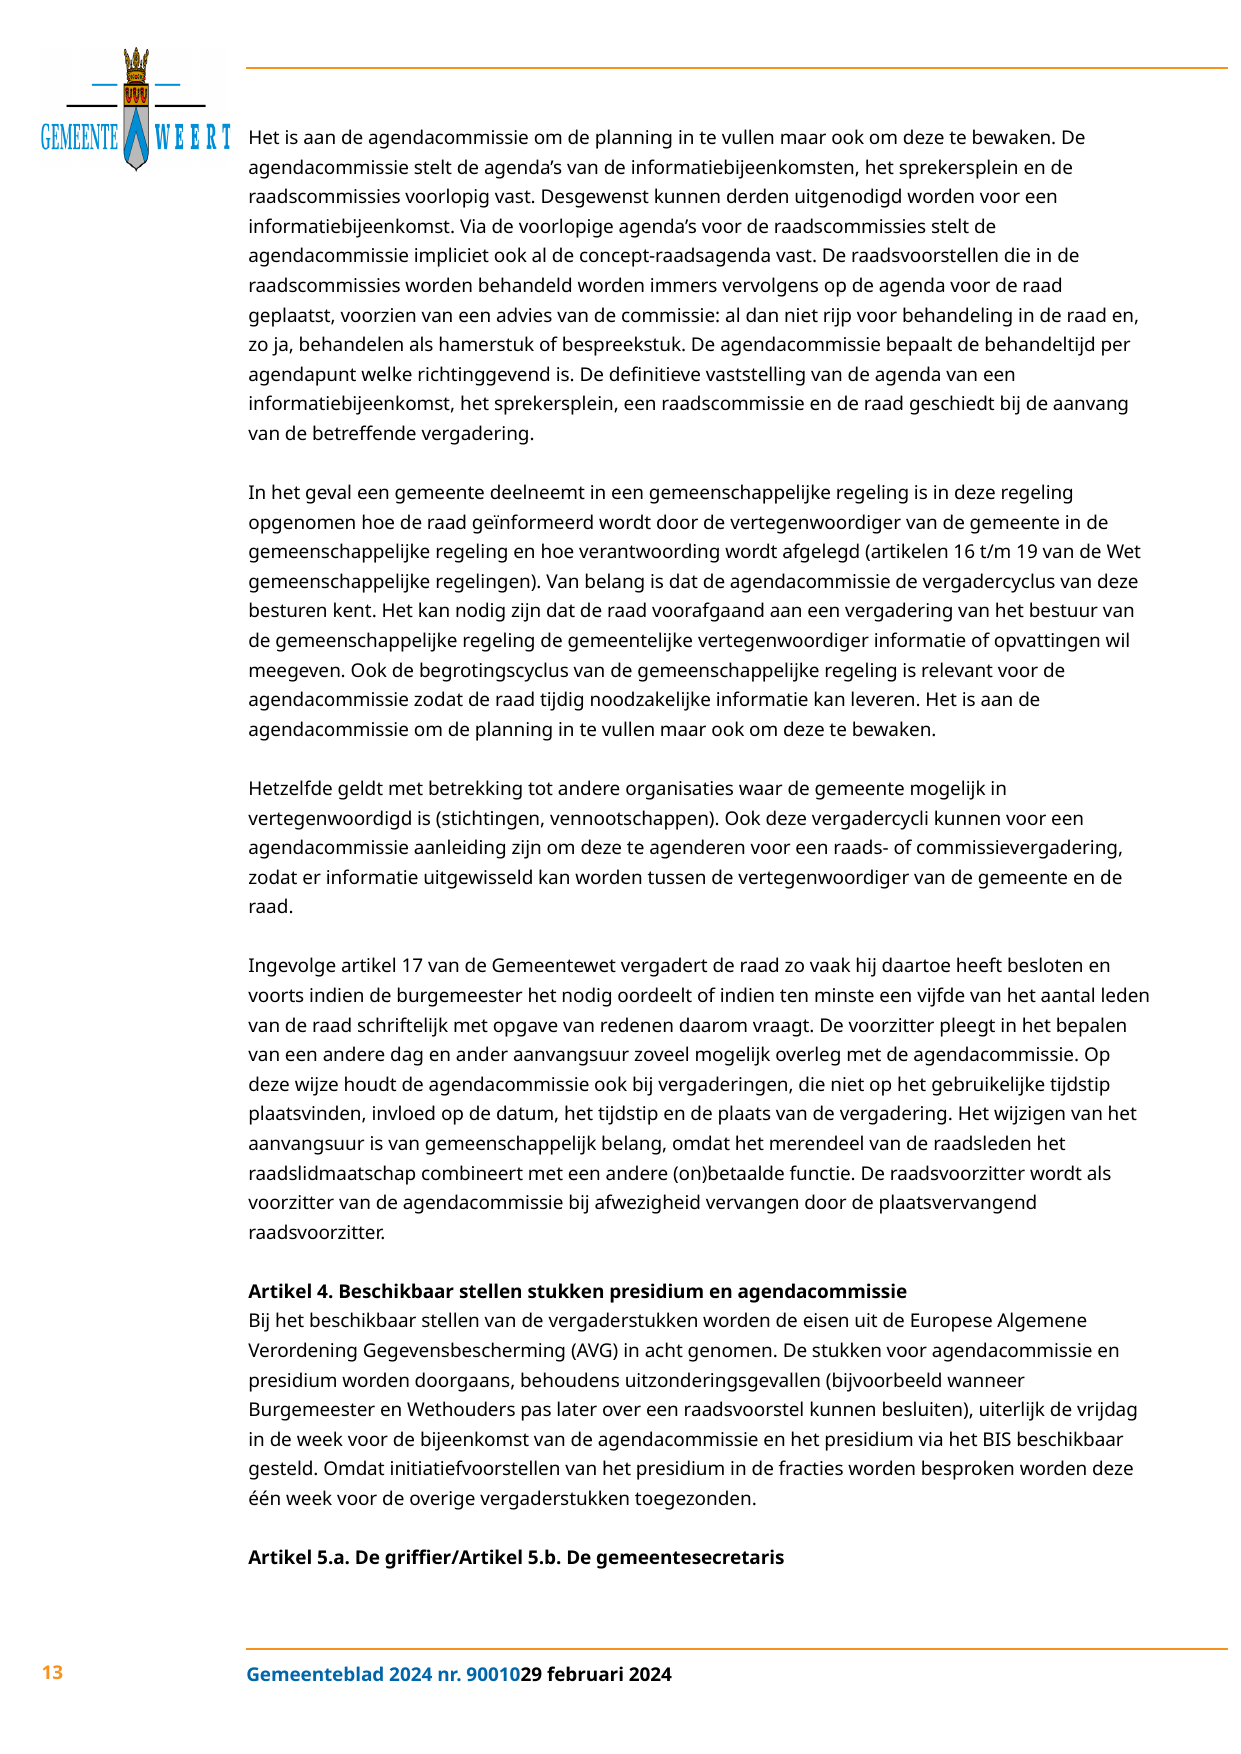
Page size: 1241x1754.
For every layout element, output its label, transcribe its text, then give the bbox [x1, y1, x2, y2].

text Bij het beschikbaar stellen van de vergaderstukken worden de eisen uit de Europese Algemene Verordening Gegevensbescherming (AVG) in acht genomen. De stukken voor agendacommissie en presidium worden doorgaans, behoudens uitzonderingsgevallen (bijvoorbeeld wanneer Burgemeester en Wethouders pas later over een raadsvoorstel kunnen besluiten), uiterlijk de vrijdag in de week voor de bijeenkomst van de agendacommissie en het presidium via het BIS beschikbaar gesteld. Omdat initiatiefvoorstellen van het presidium in de fracties worden besproken worden deze één week voor de overige vergaderstukken toegezonden. [248, 1308, 1152, 1511]
text Het is aan de agendacommissie om de planning in te vullen maar ook om deze te bewaken. De agendacommissie stelt de agenda’s van de informatiebijeenkomsten, het sprekersplein en de raadscommissies voorlopig vast. Desgewenst kunnen derden uitgenodigd worden voor een informatiebijeenkomst. Via de voorlopige agenda’s voor de raadscommissies stelt de agendacommissie impliciet ook al de concept-raadsagenda vast. De raadsvoorstellen die in de raadscommissies worden behandeld worden immers vervolgens op de agenda voor de raad geplaatst, voorzien van een advies van de commissie: al dan niet rijp voor behandeling in de raad en, zo ja, behandelen als hamerstuk of bespreekstuk. De agendacommissie bepaalt de behandeltijd per agendapunt welke richtinggevend is. De definitieve vaststelling van de agenda van een informatiebijeenkomst, het sprekersplein, een raadscommissie en de raad geschiedt bij de aanvang van de betreffende vergadering. [248, 124, 1152, 446]
text Artikel 5.a. De griffier/Artikel 5.b. De gemeentesecretaris [248, 1544, 1152, 1570]
text Artikel 4. Beschikbaar stellen stukken presidium en agendacommissie [248, 1278, 1152, 1304]
text In het geval een gemeente deelneemt in een gemeenschappelijke regeling is in deze regeling opgenomen hoe de raad geïnformeerd wordt door de vertegenwoordiger van de gemeente in de gemeenschappelijke regeling en hoe verantwoording wordt afgelegd (artikelen 16 t/m 19 van de Wet gemeenschappelijke regelingen). Van belang is dat de agendacommissie de vergadercyclus van deze besturen kent. Het kan nodig zijn dat de raad voorafgaand aan een vergadering van het bestuur van de gemeenschappelijke regeling de gemeentelijke vertegenwoordiger informatie of opvattingen wil meegeven. Ook de begrotingscyclus van de gemeenschappelijke regeling is relevant voor de agendacommissie zodat de raad tijdig noodzakelijke informatie kan leveren. Het is aan de agendacommissie om de planning in te vullen maar ook om deze te bewaken. [248, 479, 1152, 742]
picture [41, 47, 231, 172]
text Ingevolge artikel 17 van de Gemeentewet vergadert de raad zo vaak hij daartoe heeft besloten en voorts indien de burgemeester het nodig oordeelt of indien ten minste een vijfde van het aantal leden van de raad schriftelijk met opgave van redenen daarom vraagt. De voorzitter pleegt in het bepalen van een andere dag en ander aanvangsuur zoveel mogelijk overleg met de agendacommissie. Op deze wijze houdt de agendacommissie ook bij vergaderingen, die niet op het gebruikelijke tijdstip plaatsvinden, invloed op de datum, het tijdstip en de plaats van de vergadering. Het wijzigen van het aanvangsuur is van gemeenschappelijk belang, omdat het merendeel van de raadsleden het raadslidmaatschap combineert met een andere (on)betaalde functie. De raadsvoorzitter wordt als voorzitter van de agendacommissie bij afwezigheid vervangen door de plaatsvervangend raadsvoorzitter. [248, 953, 1152, 1245]
text Hetzelfde geldt met betrekking tot andere organisaties waar de gemeente mogelijk in vertegenwoordigd is (stichtingen, vennootschappen). Ook deze vergadercycli kunnen voor een agendacommissie aanleiding zijn om deze te agenderen voor een raads- of commissievergadering, zodat er informatie uitgewisseld kan worden tussen de vertegenwoordiger van de gemeente en de raad. [248, 775, 1152, 919]
